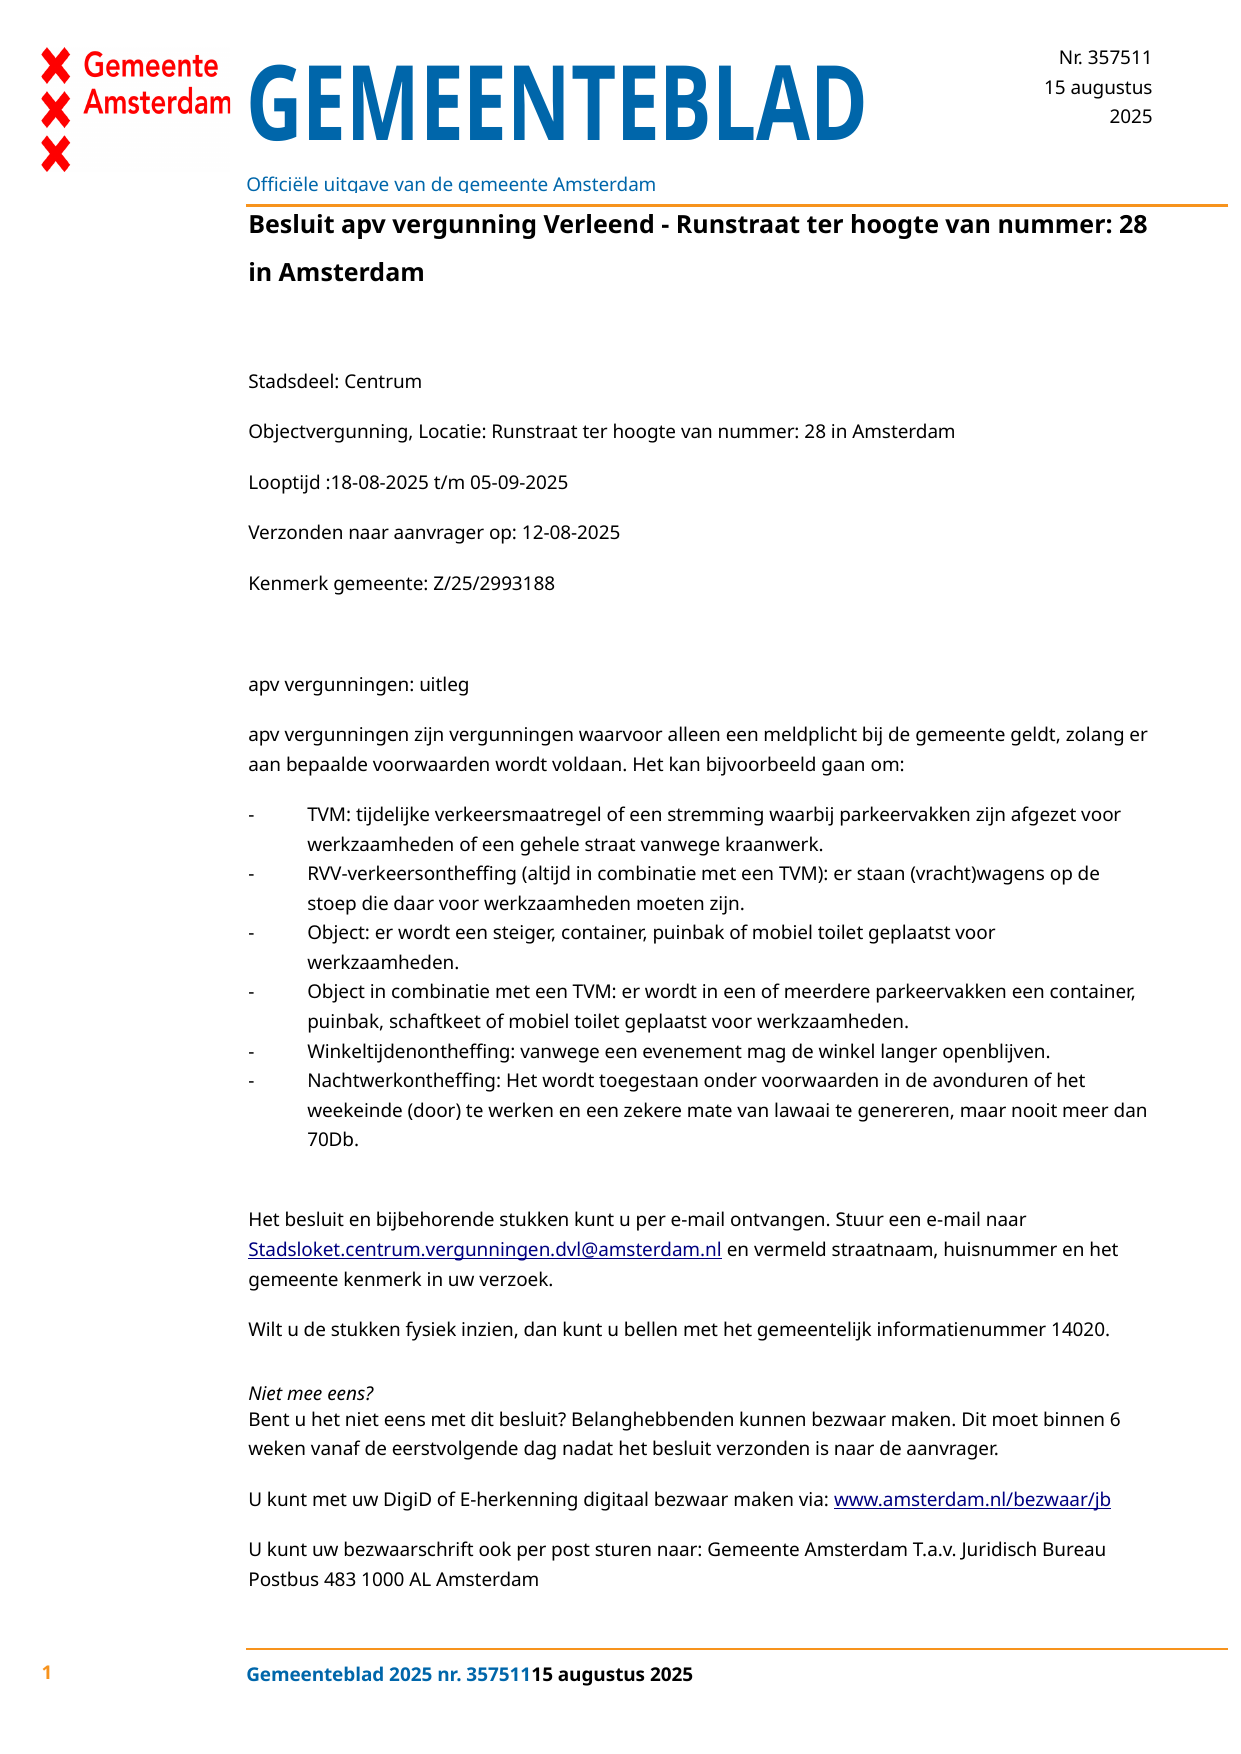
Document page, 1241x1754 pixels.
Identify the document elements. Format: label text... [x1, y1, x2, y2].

picture [41, 47, 231, 172]
text Verzonden naar aanvrager op: 12-08-2025 [248, 519, 1152, 545]
list Nachtwerkontheffing: Het wordt toegestaan onder voorwaarden in de avonduren of het weekeinde (door) te werken en een zekere mate van lawaai te genereren, maar nooit meer dan 70Db. [248, 1067, 1152, 1152]
text Stadsdeel: Centrum [248, 368, 1152, 394]
text Het besluit en bijbehorende stukken kunt u per e-mail ontvangen. Stuur een e-mail naar Stadsloket.centrum.vergunningen.dvl@amsterdam.nl en vermeld straatnaam, huisnummer en het gemeente kenmerk in uw verzoek. [248, 1207, 1152, 1292]
list Winkeltijdenontheffing: vanwege een evenement mag de winkel langer openblijven. [248, 1038, 1152, 1064]
text Kenmerk gemeente: Z/25/2993188 [248, 570, 1152, 596]
text apv vergunningen: uitleg [248, 671, 1152, 697]
list Object in combinatie met een TVM: er wordt in een of meerdere parkeervakken een container, puinbak, schaftkeet of mobiel toilet geplaatst voor werkzaamheden. [248, 979, 1152, 1034]
text Objectvergunning, Locatie: Runstraat ter hoogte van nummer: 28 in Amsterdam [248, 419, 1152, 444]
list RVV-verkeersontheffing (altijd in combinatie met een TVM): er staan (vracht)wagens op de stoep die daar voor werkzaamheden moeten zijn. [248, 860, 1152, 916]
text U kunt met uw DigiD of E-herkenning digitaal bezwaar maken via: www.amsterdam.nl/bezwaar/jb [248, 1486, 1152, 1512]
text Besluit apv vergunning Verleend - Runstraat ter hoogte van nummer: 28 in Amsterdam [248, 207, 1152, 288]
text Wilt u de stukken fysiek inzien, dan kunt u bellen met het gemeentelijk informatienummer 14020. [248, 1316, 1152, 1342]
text Niet mee eens? [248, 1380, 1152, 1406]
text U kunt uw bezwaarschrift ook per post sturen naar: Gemeente Amsterdam T.a.v. Juridisch Bureau Postbus 483 1000 AL Amsterdam [248, 1536, 1152, 1592]
list TVM: tijdelijke verkeersmaatregel of een stremming waarbij parkeervakken zijn afgezet voor werkzaamheden of een gehele straat vanwege kraanwerk. [248, 801, 1152, 857]
text Looptijd :18-08-2025 t/m 05-09-2025 [248, 469, 1152, 495]
text Bent u het niet eens met dit besluit? Belanghebbenden kunnen bezwaar maken. Dit moet binnen 6 weken vanaf de eerstvolgende dag nadat het besluit verzonden is naar de aanvrager. [248, 1406, 1152, 1461]
list Object: er wordt een steiger, container, puinbak of mobiel toilet geplaatst voor werkzaamheden. [248, 919, 1152, 975]
text apv vergunningen zijn vergunningen waarvoor alleen een meldplicht bij de gemeente geldt, zolang er aan bepaalde voorwaarden wordt voldaan. Het kan bijvoorbeeld gaan om: [248, 721, 1152, 777]
